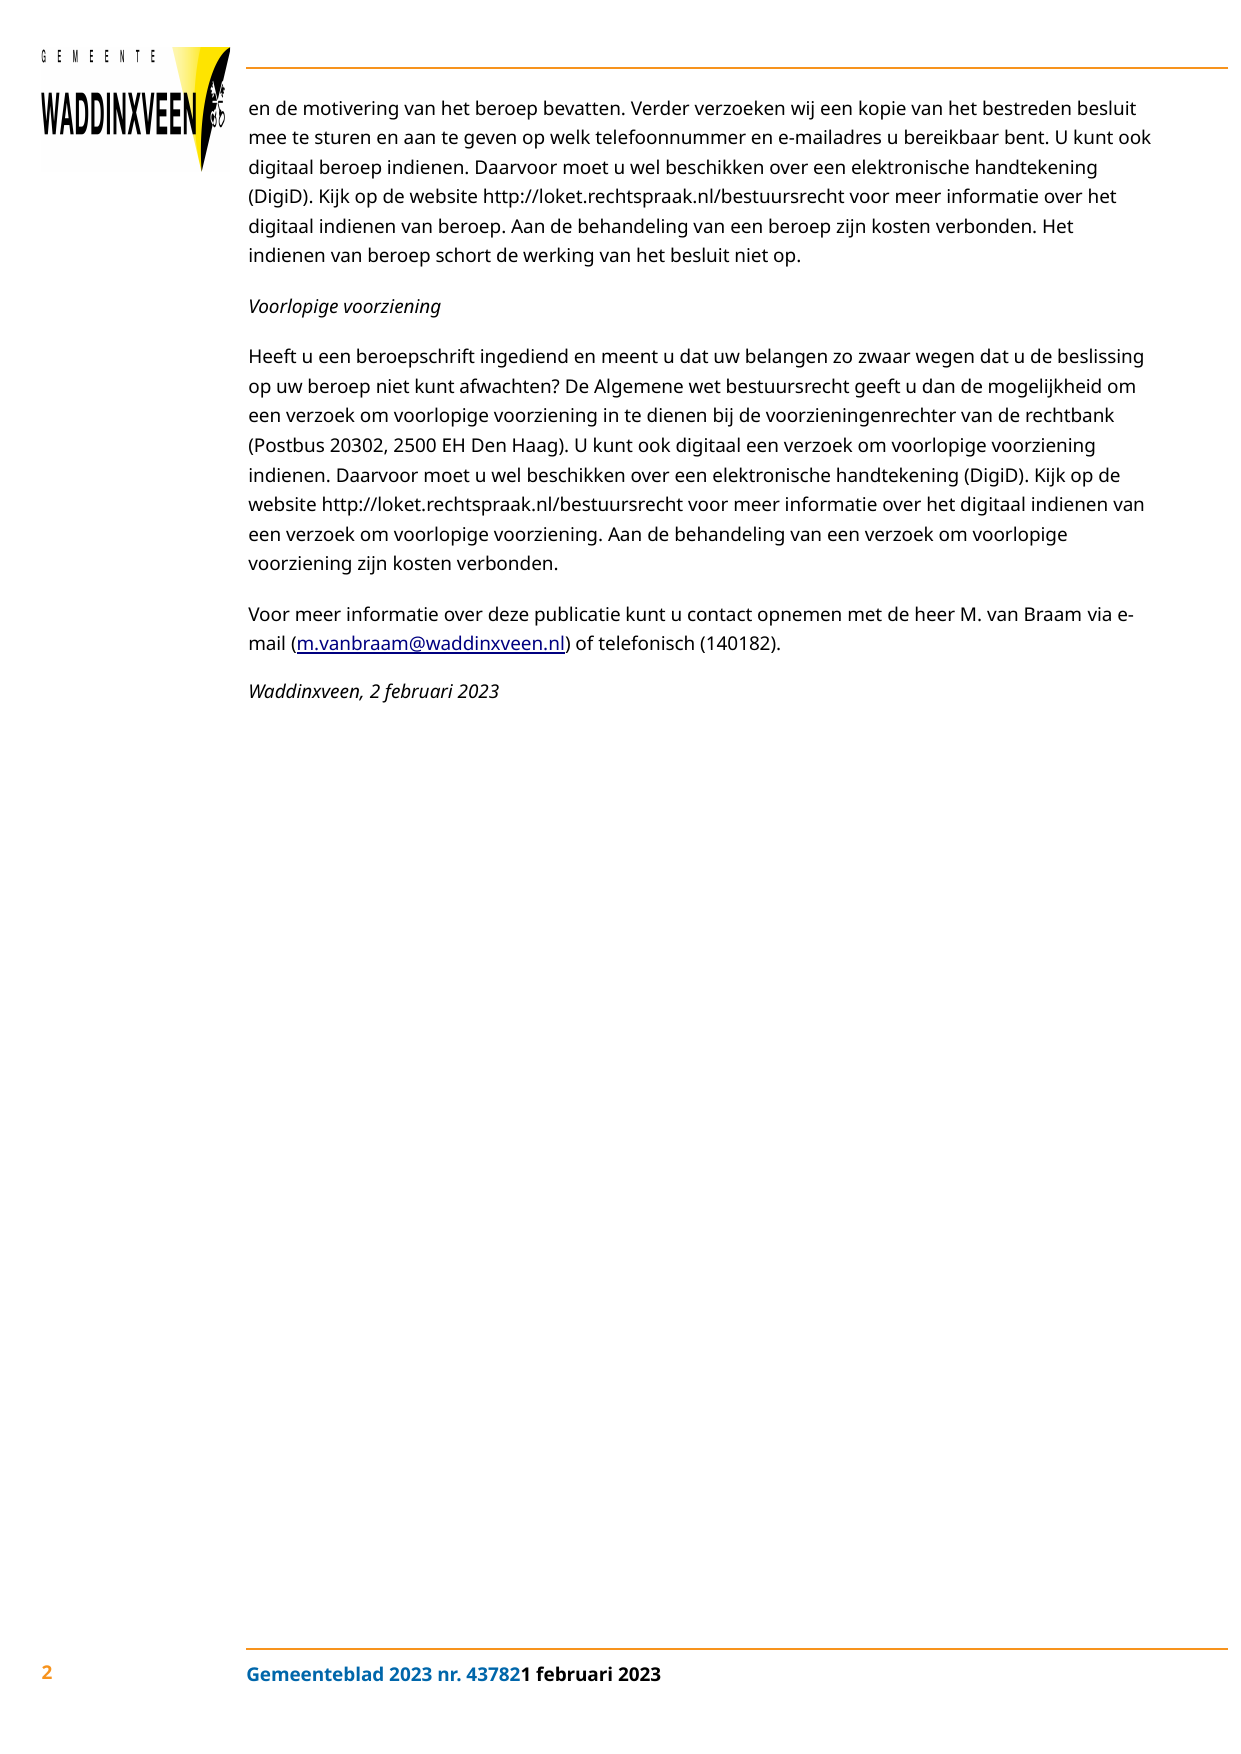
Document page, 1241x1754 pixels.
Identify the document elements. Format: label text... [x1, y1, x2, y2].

text Heeft u een beroepschrift ingediend en meent u dat uw belangen zo zwaar wegen dat u de beslissing op uw beroep niet kunt afwachten? De Algemene wet bestuursrecht geeft u dan de mogelijkheid om een verzoek om voorlopige voorziening in te dienen bij de voorzieningenrechter van de rechtbank (Postbus 20302, 2500 EH Den Haag). U kunt ook digitaal een verzoek om voorlopige voorziening indienen. Daarvoor moet u wel beschikken over een elektronische handtekening (DigiD). Kijk op de website http://loket.rechtspraak.nl/bestuursrecht voor meer informatie over het digitaal indienen van een verzoek om voorlopige voorziening. Aan de behandeling van een verzoek om voorlopige voorziening zijn kosten verbonden. [248, 343, 1152, 576]
picture [41, 47, 231, 172]
text Voorlopige voorziening [248, 293, 1152, 319]
text Voor meer informatie over deze publicatie kunt u contact opnemen met de heer M. van Braam via e-mail (m.vanbraam@waddinxveen.nl) of telefonisch (140182). [248, 601, 1152, 656]
text Waddinxveen, 2 februari 2023 [248, 678, 1152, 704]
text en de motivering van het beroep bevatten. Verder verzoeken wij een kopie van het bestreden besluit mee te sturen en aan te geven op welk telefoonnummer en e-mailadres u bereikbaar bent. U kunt ook digitaal beroep indienen. Daarvoor moet u wel beschikken over een elektronische handtekening (DigiD). Kijk op de website http://loket.rechtspraak.nl/bestuursrecht voor meer informatie over het digitaal indienen van beroep. Aan de behandeling van een beroep zijn kosten verbonden. Het indienen van beroep schort de werking van het besluit niet op. [248, 95, 1152, 268]
